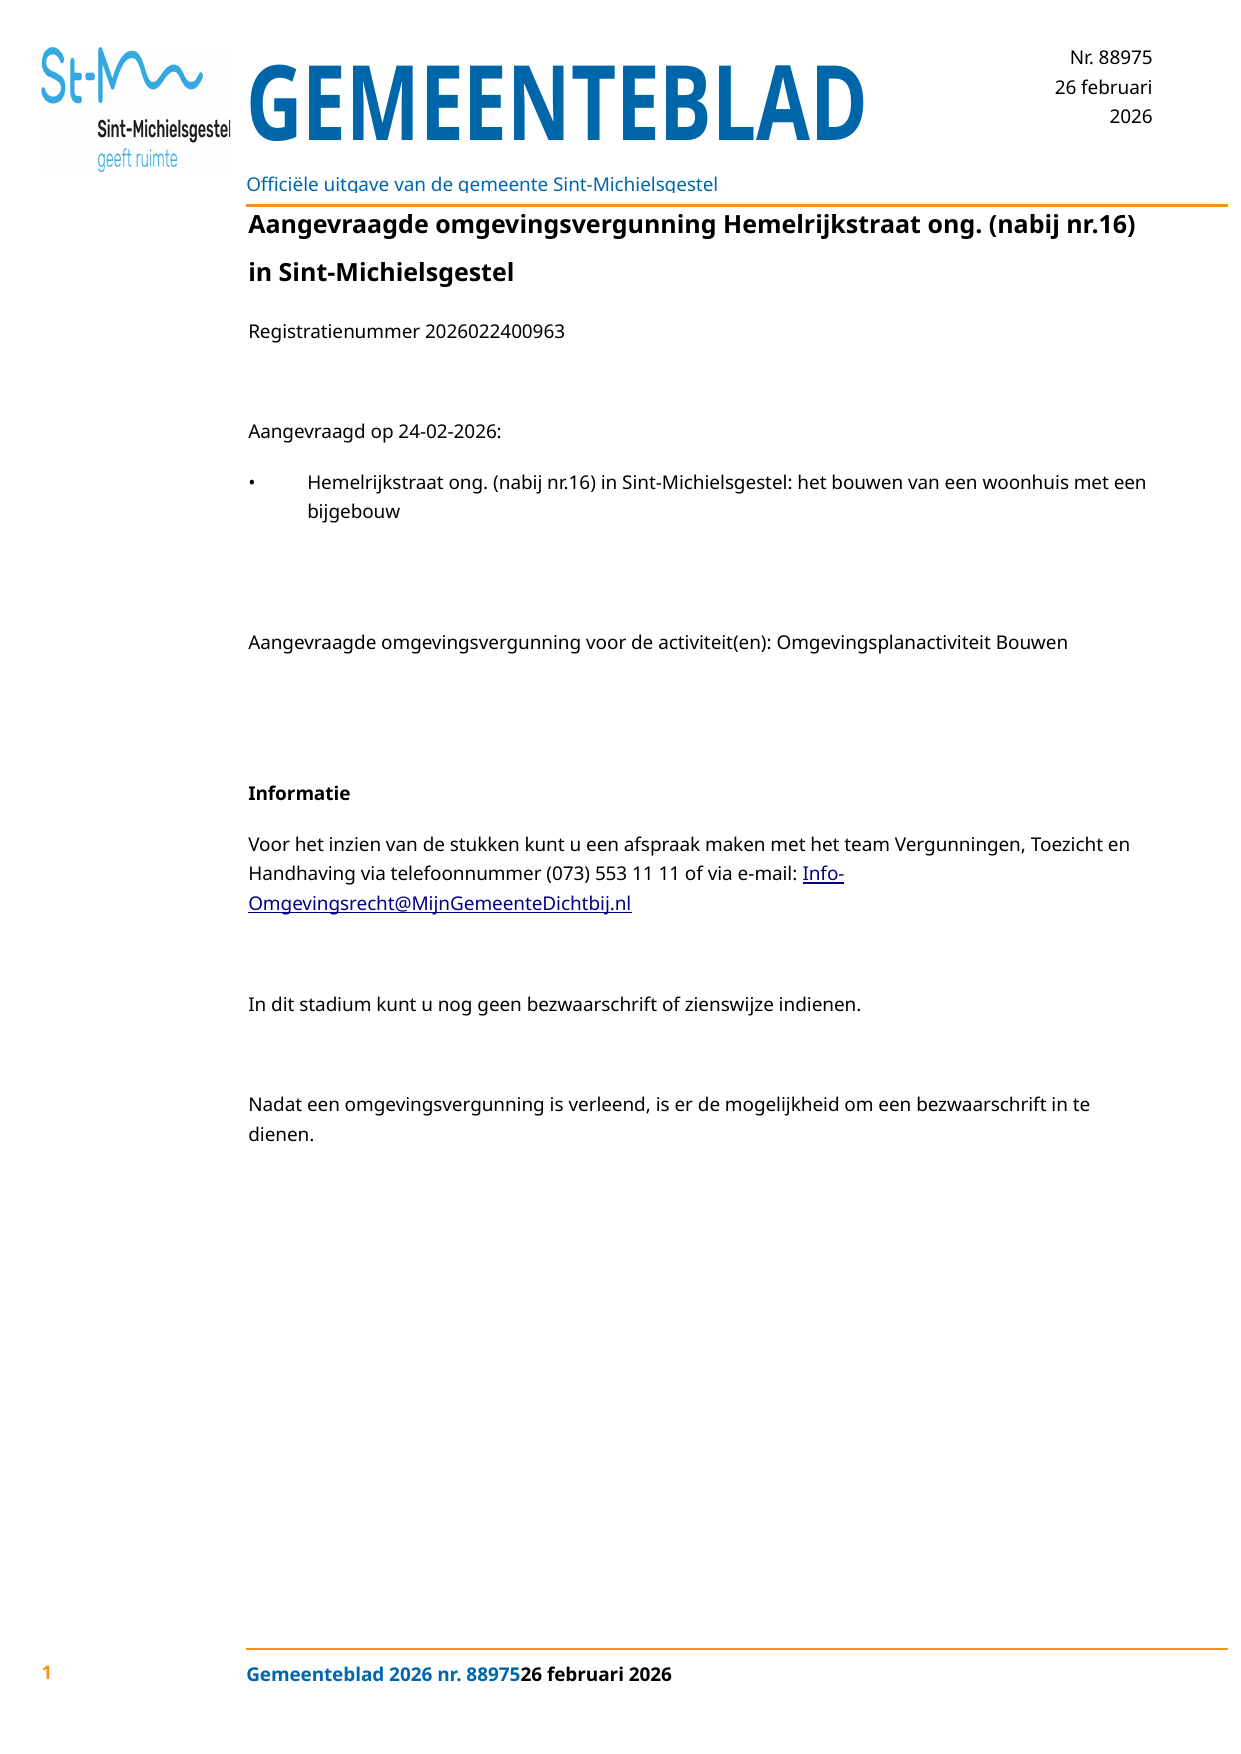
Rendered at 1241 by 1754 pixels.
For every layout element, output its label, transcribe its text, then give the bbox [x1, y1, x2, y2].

text Aangevraagde omgevingsvergunning Hemelrijkstraat ong. (nabij nr.16) in Sint-Michielsgestel [248, 207, 1152, 288]
text Aangevraagde omgevingsvergunning voor de activiteit(en): Omgevingsplanactiviteit Bouwen [248, 629, 1152, 655]
text In dit stadium kunt u nog geen bezwaarschrift of zienswijze indienen. [248, 991, 1152, 1017]
text Voor het inzien van de stukken kunt u een afspraak maken met het team Vergunningen, Toezicht en Handhaving via telefoonnummer (073) 553 11 11 of via e-mail: Info-Omgevingsrecht@MijnGemeenteDichtbij.nl [248, 831, 1152, 916]
text Nadat een omgevingsvergunning is verleend, is er de mogelijkheid om een bezwaarschrift in te dienen. [248, 1092, 1152, 1147]
text Aangevraagd op 24-02-2026: [248, 419, 1152, 444]
text Informatie [248, 780, 1152, 806]
text Registratienummer 2026022400963 [248, 318, 1152, 344]
list Hemelrijkstraat ong. (nabij nr.16) in Sint-Michielsgestel: het bouwen van een woonhuis met een bijgebouw [248, 469, 1152, 524]
picture [41, 47, 231, 172]
